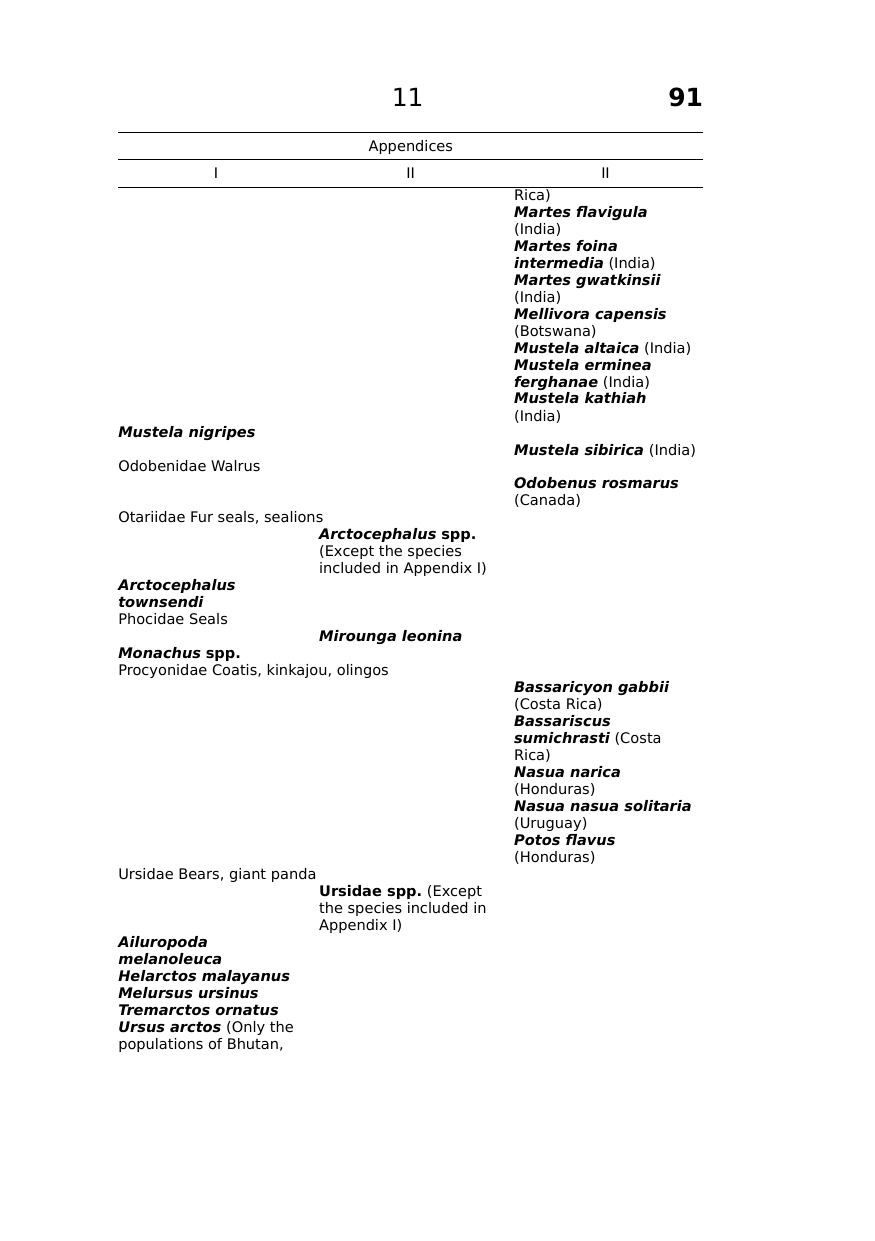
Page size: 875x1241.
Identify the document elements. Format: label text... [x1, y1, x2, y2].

table_cell II [313, 160, 508, 187]
table_cell Monachus spp. [118, 645, 313, 662]
table_cell [313, 985, 508, 1002]
table_cell [313, 340, 508, 356]
table_cell [118, 713, 313, 764]
table_cell Arctocephalus townsendi [118, 577, 313, 611]
table_cell Helarctos malayanus [118, 968, 313, 985]
table_cell [313, 390, 508, 424]
table_cell Nasua nasua solitaria (Uruguay) [508, 798, 703, 832]
table_cell Odobenus rosmarus (Canada) [508, 475, 703, 509]
table_cell [313, 1019, 508, 1053]
table_cell [313, 424, 508, 441]
table_cell Martes flavigula (India) [508, 204, 703, 238]
table_cell Martes foina intermedia (India) [508, 238, 703, 272]
table_cell [118, 238, 313, 272]
table_cell [118, 188, 313, 204]
table_cell [313, 188, 508, 204]
table_cell [313, 577, 508, 611]
table_cell [118, 306, 313, 339]
table_cell Nasua narica (Honduras) [508, 764, 703, 798]
table_header Appendices [313, 133, 508, 159]
table_cell [118, 272, 313, 306]
table_cell [313, 204, 508, 238]
table_cell [118, 390, 313, 424]
table_cell [508, 1019, 703, 1053]
table_cell Martes gwatkinsii (India) [508, 272, 703, 306]
table_cell Mellivora capensis (Botswana) [508, 306, 703, 339]
table_header [118, 133, 313, 159]
table_cell [313, 798, 508, 832]
table_cell Rica) [508, 188, 703, 204]
table_cell [508, 577, 703, 611]
table_cell Melursus ursinus [118, 985, 313, 1002]
table_cell Ursus arctos (Only the populations of Bhutan, [118, 1019, 313, 1053]
table_cell [508, 883, 703, 934]
table_cell [313, 645, 508, 662]
table_cell [313, 306, 508, 339]
table_cell [118, 356, 313, 390]
table_cell [508, 985, 703, 1002]
table_header [508, 133, 703, 159]
table_cell [313, 272, 508, 306]
table_cell [313, 968, 508, 985]
table_cell [118, 883, 313, 934]
table_cell Ursidae spp. (Except the species included in Appendix I) [313, 883, 508, 934]
table_cell Procyonidae Coatis, kinkajou, olingos [118, 662, 703, 679]
table_cell Mustela sibirica (India) [508, 441, 703, 458]
table_cell Mustela kathiah (India) [508, 390, 703, 424]
table_cell [118, 475, 313, 509]
table_cell [508, 628, 703, 645]
table_cell [508, 934, 703, 968]
table_cell Mustela nigripes [118, 424, 313, 441]
table_cell [508, 1002, 703, 1019]
table_cell Bassariscus sumichrasti (Costa Rica) [508, 713, 703, 764]
table_cell [118, 628, 313, 645]
table_cell I [118, 160, 313, 187]
table_cell [118, 204, 313, 238]
table_cell Potos flavus (Honduras) [508, 832, 703, 866]
table_cell [313, 764, 508, 798]
table_cell [118, 764, 313, 798]
table_cell [118, 526, 313, 577]
table_cell Tremarctos ornatus [118, 1002, 313, 1019]
table_cell Phocidae Seals [118, 611, 703, 628]
table_cell [313, 441, 508, 458]
table_cell Ursidae Bears, giant panda [118, 866, 703, 883]
table_cell Mirounga leonina [313, 628, 508, 645]
table_cell [118, 679, 313, 713]
table_cell [313, 679, 508, 713]
table_cell [313, 713, 508, 764]
table_cell [508, 424, 703, 441]
table_cell [508, 526, 703, 577]
table_cell [313, 934, 508, 968]
table_cell [118, 340, 313, 356]
table_cell Arctocephalus spp. (Except the species included in Appendix I) [313, 526, 508, 577]
table_cell [313, 1002, 508, 1019]
table_cell Mustela erminea ferghanae (India) [508, 356, 703, 390]
table_cell [118, 798, 313, 832]
table_cell [118, 832, 313, 866]
table_cell [508, 645, 703, 662]
table_cell [313, 832, 508, 866]
table_cell [508, 968, 703, 985]
table_cell II [508, 160, 703, 187]
table_cell Ailuropoda melanoleuca [118, 934, 313, 968]
table_cell Bassaricyon gabbii (Costa Rica) [508, 679, 703, 713]
table_cell Mustela altaica (India) [508, 340, 703, 356]
table_cell [313, 475, 508, 509]
table_cell Otariidae Fur seals, sealions [118, 509, 703, 526]
table_cell [118, 441, 313, 458]
table_cell Odobenidae Walrus [118, 458, 703, 475]
table_cell [313, 356, 508, 390]
table_cell [313, 238, 508, 272]
